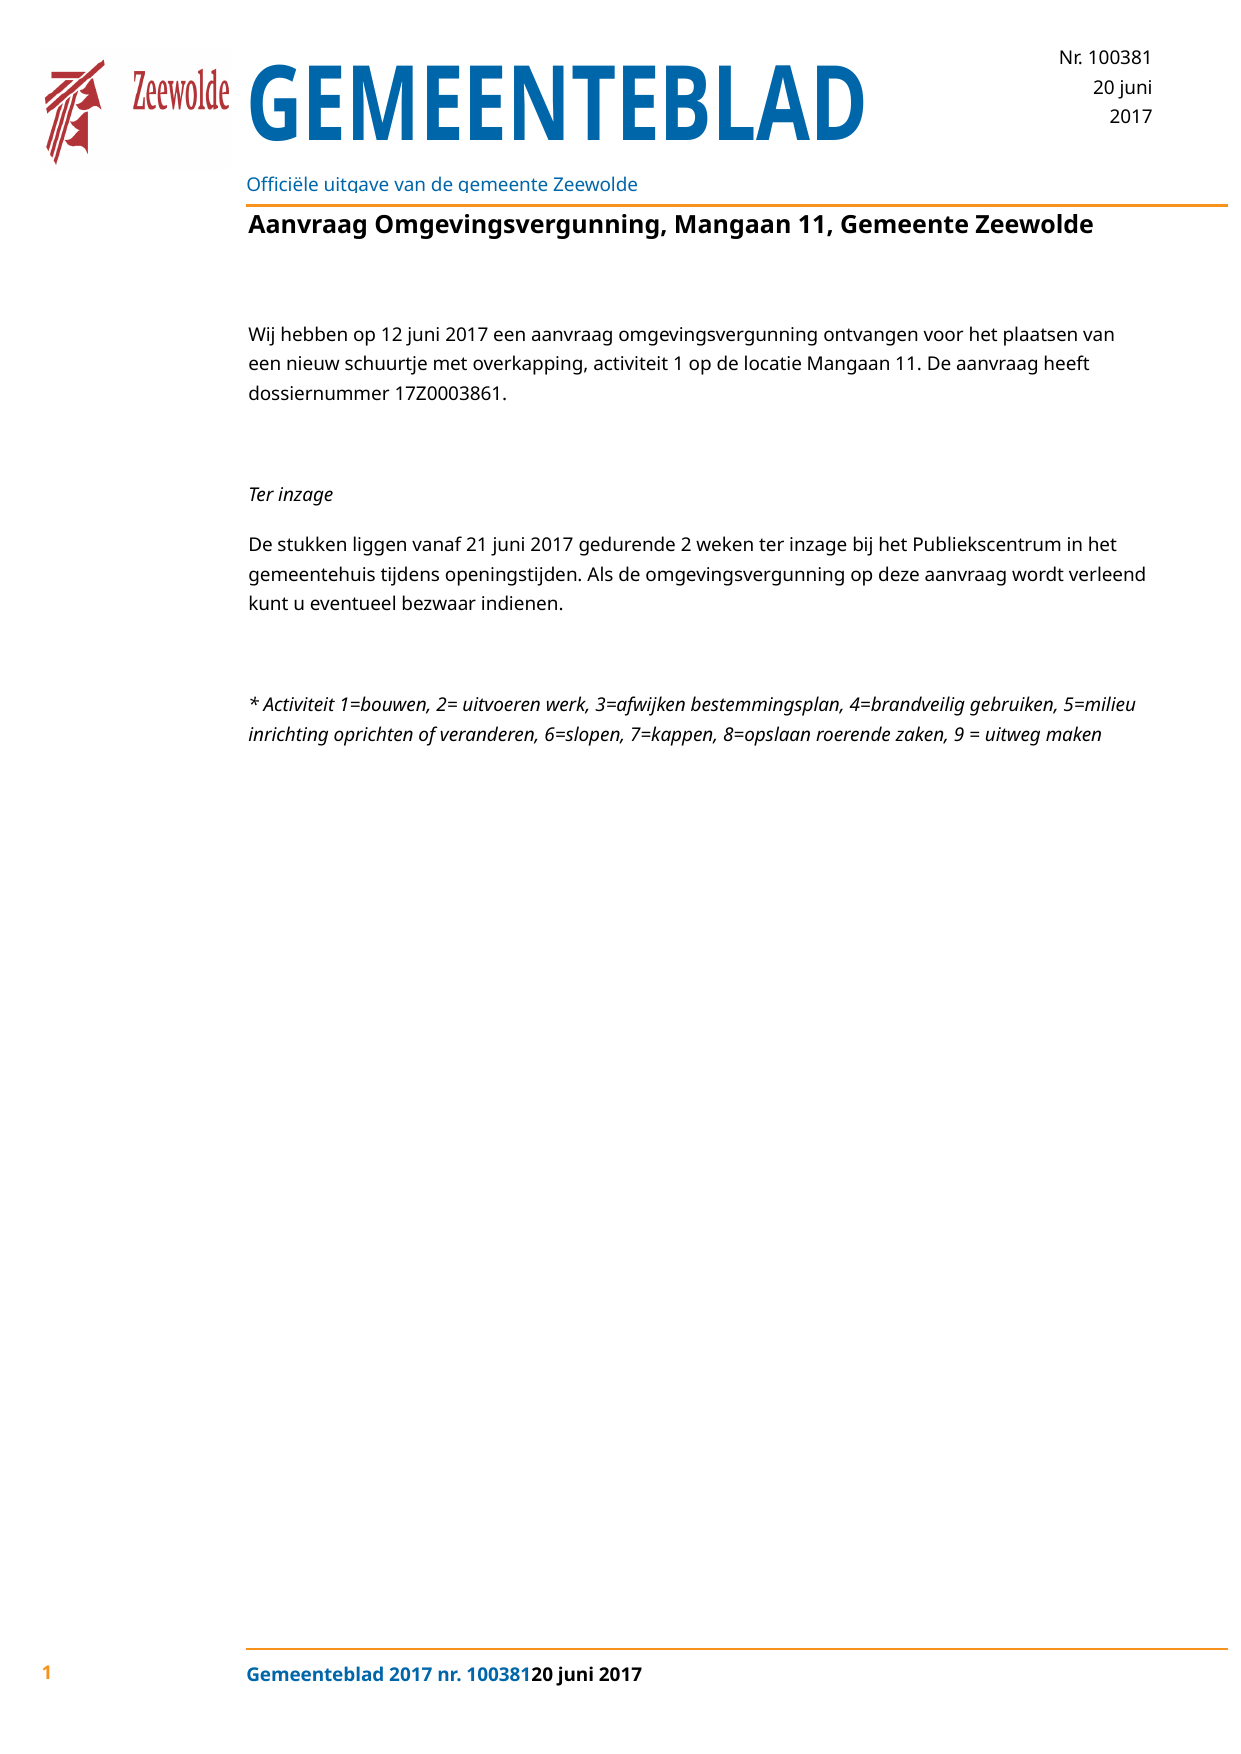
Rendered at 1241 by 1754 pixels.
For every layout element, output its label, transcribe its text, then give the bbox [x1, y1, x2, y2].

text * Activiteit 1=bouwen, 2= uitvoeren werk, 3=afwijken bestemmingsplan, 4=brandveilig gebruiken, 5=milieu inrichting oprichten of veranderen, 6=slopen, 7=kappen, 8=opslaan roerende zaken, 9 = uitweg maken [248, 691, 1152, 746]
text Aanvraag Omgevingsvergunning, Mangaan 11, Gemeente Zeewolde [248, 207, 1152, 241]
text De stukken liggen vanaf 21 juni 2017 gedurende 2 weken ter inzage bij het Publiekscentrum in het gemeentehuis tijdens openingstijden. Als de omgevingsvergunning op deze aanvraag wordt verleend kunt u eventueel bezwaar indienen. [248, 531, 1152, 616]
text Wij hebben op 12 juni 2017 een aanvraag omgevingsvergunning ontvangen voor het plaatsen van een nieuw schuurtje met overkapping, activiteit 1 op de locatie Mangaan 11. De aanvraag heeft dossiernummer 17Z0003861. [248, 321, 1152, 406]
text Ter inzage [248, 481, 1152, 506]
picture [41, 47, 231, 172]
